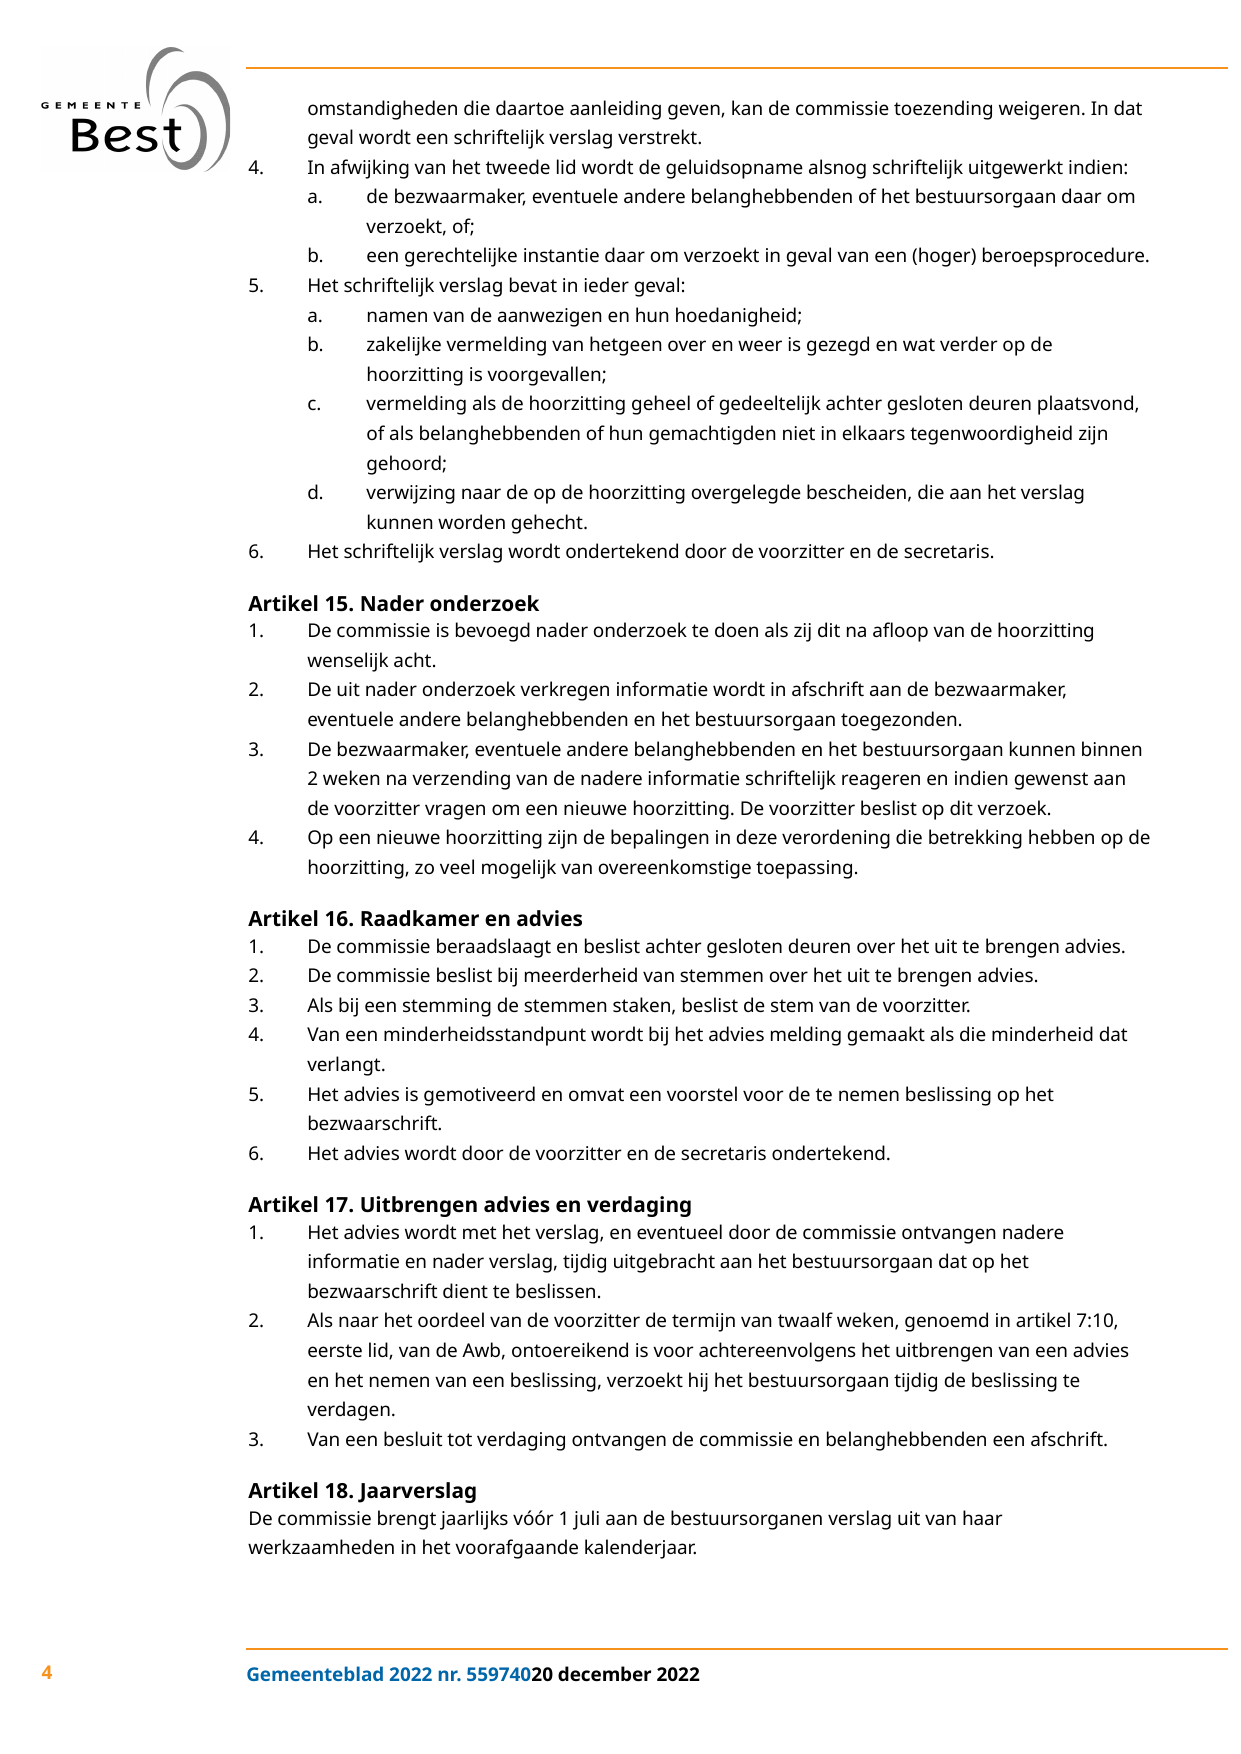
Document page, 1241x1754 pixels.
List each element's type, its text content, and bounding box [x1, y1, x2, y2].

list Op een nieuwe hoorzitting zijn de bepalingen in deze verordening die betrekking hebben op de hoorzitting, zo veel mogelijk van overeenkomstige toepassing. [248, 824, 1152, 880]
list Het advies wordt door de voorzitter en de secretaris ondertekend. [248, 1140, 1152, 1166]
list In afwijking van het tweede lid wordt de geluidsopname alsnog schriftelijk uitgewerkt indien: [248, 154, 1152, 180]
text De commissie brengt jaarlijks vóór 1 juli aan de bestuursorganen verslag uit van haar werkzaamheden in het voorafgaande kalenderjaar. [248, 1505, 1152, 1560]
list De commissie beslist bij meerderheid van stemmen over het uit te brengen advies. [248, 962, 1152, 988]
list Van een minderheidsstandpunt wordt bij het advies melding gemaakt als die minderheid dat verlangt. [248, 1022, 1152, 1077]
list De commissie is bevoegd nader onderzoek te doen als zij dit na afloop van de hoorzitting wenselijk acht. [248, 617, 1152, 673]
list De commissie beraadslaagt en beslist achter gesloten deuren over het uit te brengen advies. [248, 933, 1152, 959]
text Artikel 16. Raadkamer en advies [248, 904, 1152, 933]
list de bezwaarmaker, eventuele andere belanghebbenden of het bestuursorgaan daar om verzoekt, of; [307, 183, 1152, 239]
list omstandigheden die daartoe aanleiding geven, kan de commissie toezending weigeren. In dat geval wordt een schriftelijk verslag verstrekt. [248, 95, 1152, 150]
list De bezwaarmaker, eventuele andere belanghebbenden en het bestuursorgaan kunnen binnen 2 weken na verzending van de nadere informatie schriftelijk reageren en indien gewenst aan de voorzitter vragen om een nieuwe hoorzitting. De voorzitter beslist op dit verzoek. [248, 736, 1152, 821]
text Artikel 18. Jaarverslag [248, 1476, 1152, 1505]
list namen van de aanwezigen en hun hoedanigheid; [307, 302, 1152, 328]
list Het advies wordt met het verslag, en eventueel door de commissie ontvangen nadere informatie en nader verslag, tijdig uitgebracht aan het bestuursorgaan dat op het bezwaarschrift dient te beslissen. [248, 1219, 1152, 1304]
list De uit nader onderzoek verkregen informatie wordt in afschrift aan de bezwaarmaker, eventuele andere belanghebbenden en het bestuursorgaan toegezonden. [248, 677, 1152, 732]
list zakelijke vermelding van hetgeen over en weer is gezegd en wat verder op de hoorzitting is voorgevallen; [307, 331, 1152, 387]
list vermelding als de hoorzitting geheel of gedeeltelijk achter gesloten deuren plaatsvond, of als belanghebbenden of hun gemachtigden niet in elkaars tegenwoordigheid zijn gehoord; [307, 391, 1152, 476]
list Als bij een stemming de stemmen staken, beslist de stem van de voorzitter. [248, 992, 1152, 1018]
list Van een besluit tot verdaging ontvangen de commissie en belanghebbenden een afschrift. [248, 1426, 1152, 1452]
list verwijzing naar de op de hoorzitting overgelegde bescheiden, die aan het verslag kunnen worden gehecht. [307, 479, 1152, 535]
list Het schriftelijk verslag wordt ondertekend door de voorzitter en de secretaris. [248, 538, 1152, 564]
text Artikel 17. Uitbrengen advies en verdaging [248, 1190, 1152, 1219]
list een gerechtelijke instantie daar om verzoekt in geval van een (hoger) beroepsprocedure. [307, 243, 1152, 268]
picture [41, 47, 231, 172]
text Artikel 15. Nader onderzoek [248, 589, 1152, 617]
list Als naar het oordeel van de voorzitter de termijn van twaalf weken, genoemd in artikel 7:10, eerste lid, van de Awb, ontoereikend is voor achtereenvolgens het uitbrengen van een advies en het nemen van een beslissing, verzoekt hij het bestuursorgaan tijdig de beslissing te verdagen. [248, 1308, 1152, 1422]
list Het schriftelijk verslag bevat in ieder geval: [248, 272, 1152, 298]
list Het advies is gemotiveerd en omvat een voorstel voor de te nemen beslissing op het bezwaarschrift. [248, 1081, 1152, 1136]
